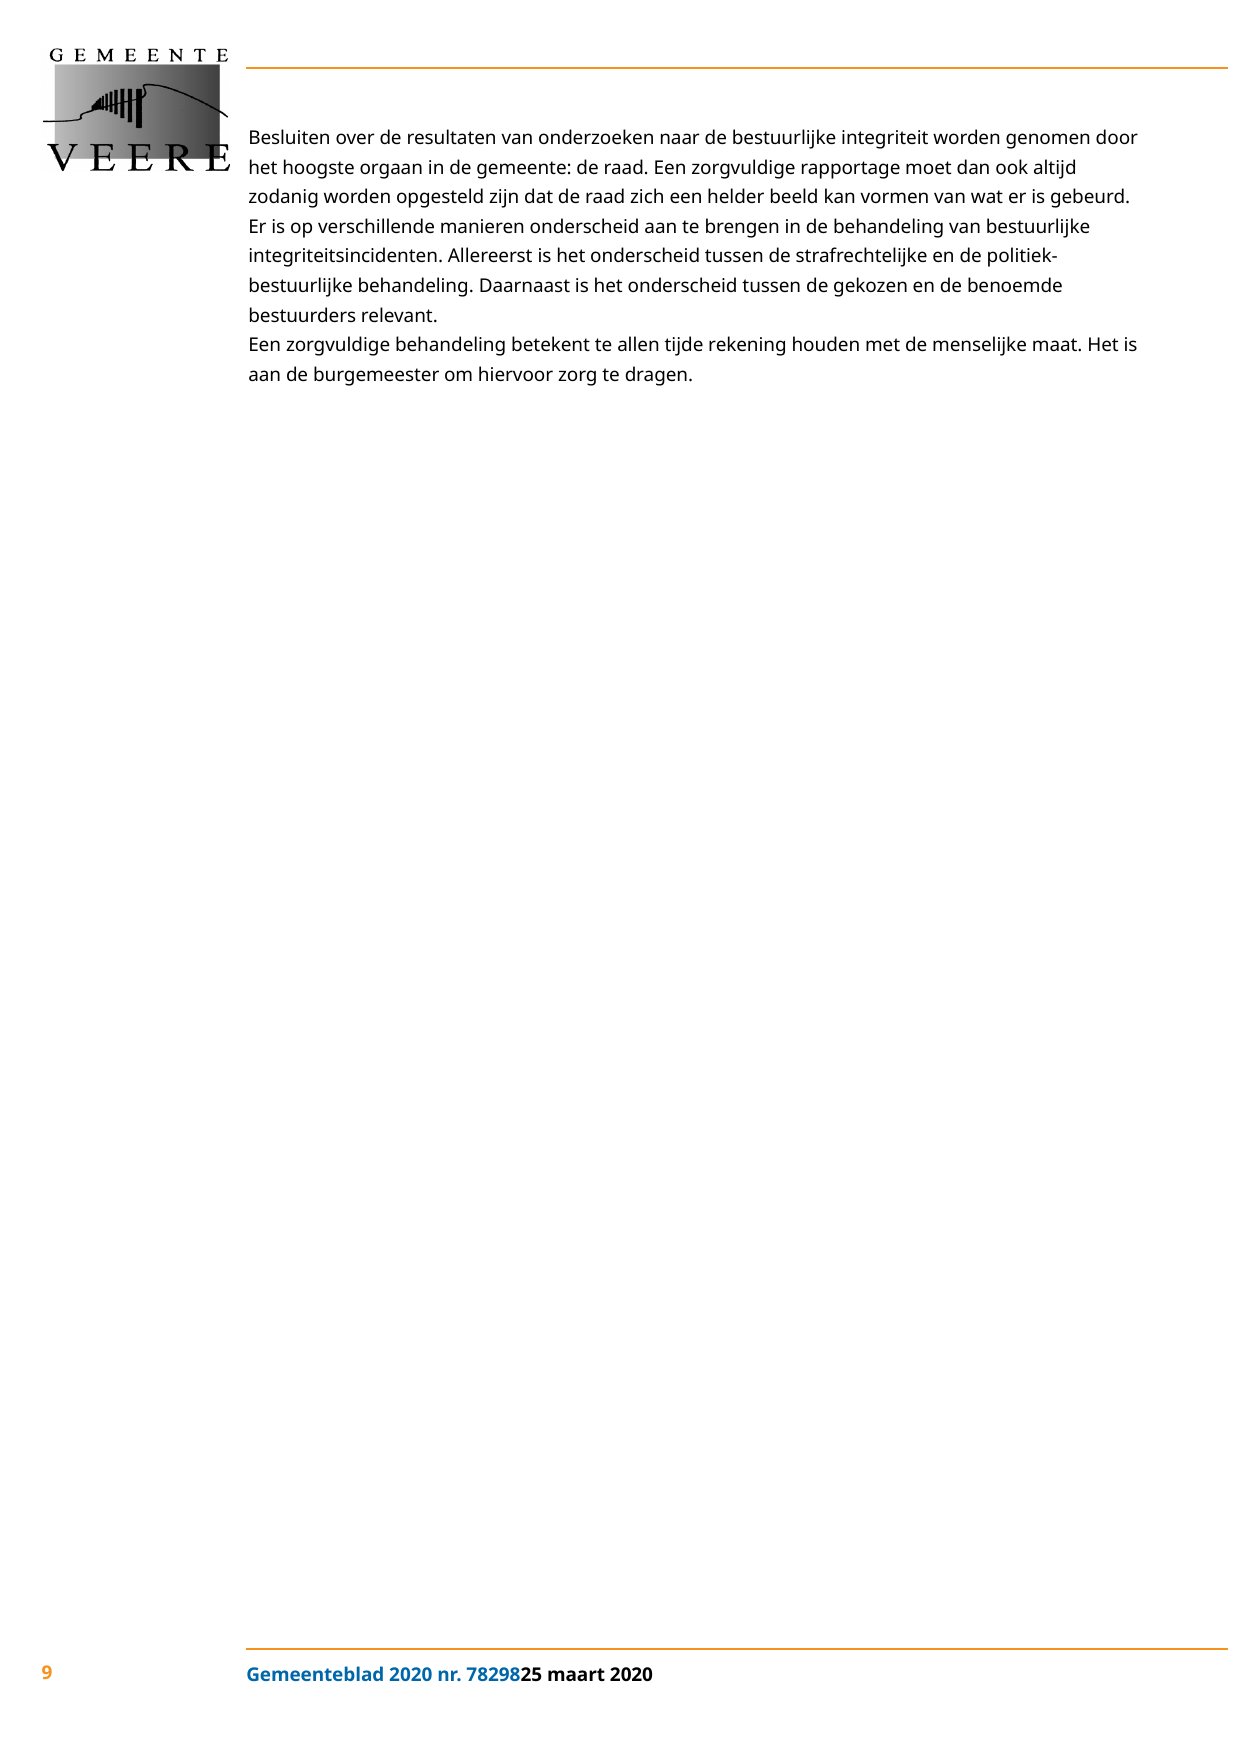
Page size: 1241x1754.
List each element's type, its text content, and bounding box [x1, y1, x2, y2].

text Besluiten over de resultaten van onderzoeken naar de bestuurlijke integriteit worden genomen door het hoogste orgaan in de gemeente: de raad. Een zorgvuldige rapportage moet dan ook altijd zodanig worden opgesteld zijn dat de raad zich een helder beeld kan vormen van wat er is gebeurd. Er is op verschillende manieren onderscheid aan te brengen in de behandeling van bestuurlijke integriteitsincidenten. Allereerst is het onderscheid tussen de strafrechtelijke en de politiek-bestuurlijke behandeling. Daarnaast is het onderscheid tussen de gekozen en de benoemde bestuurders relevant. [248, 124, 1152, 328]
text Een zorgvuldige behandeling betekent te allen tijde rekening houden met de menselijke maat. Het is aan de burgemeester om hiervoor zorg te dragen. [248, 331, 1152, 387]
picture [41, 47, 231, 172]
